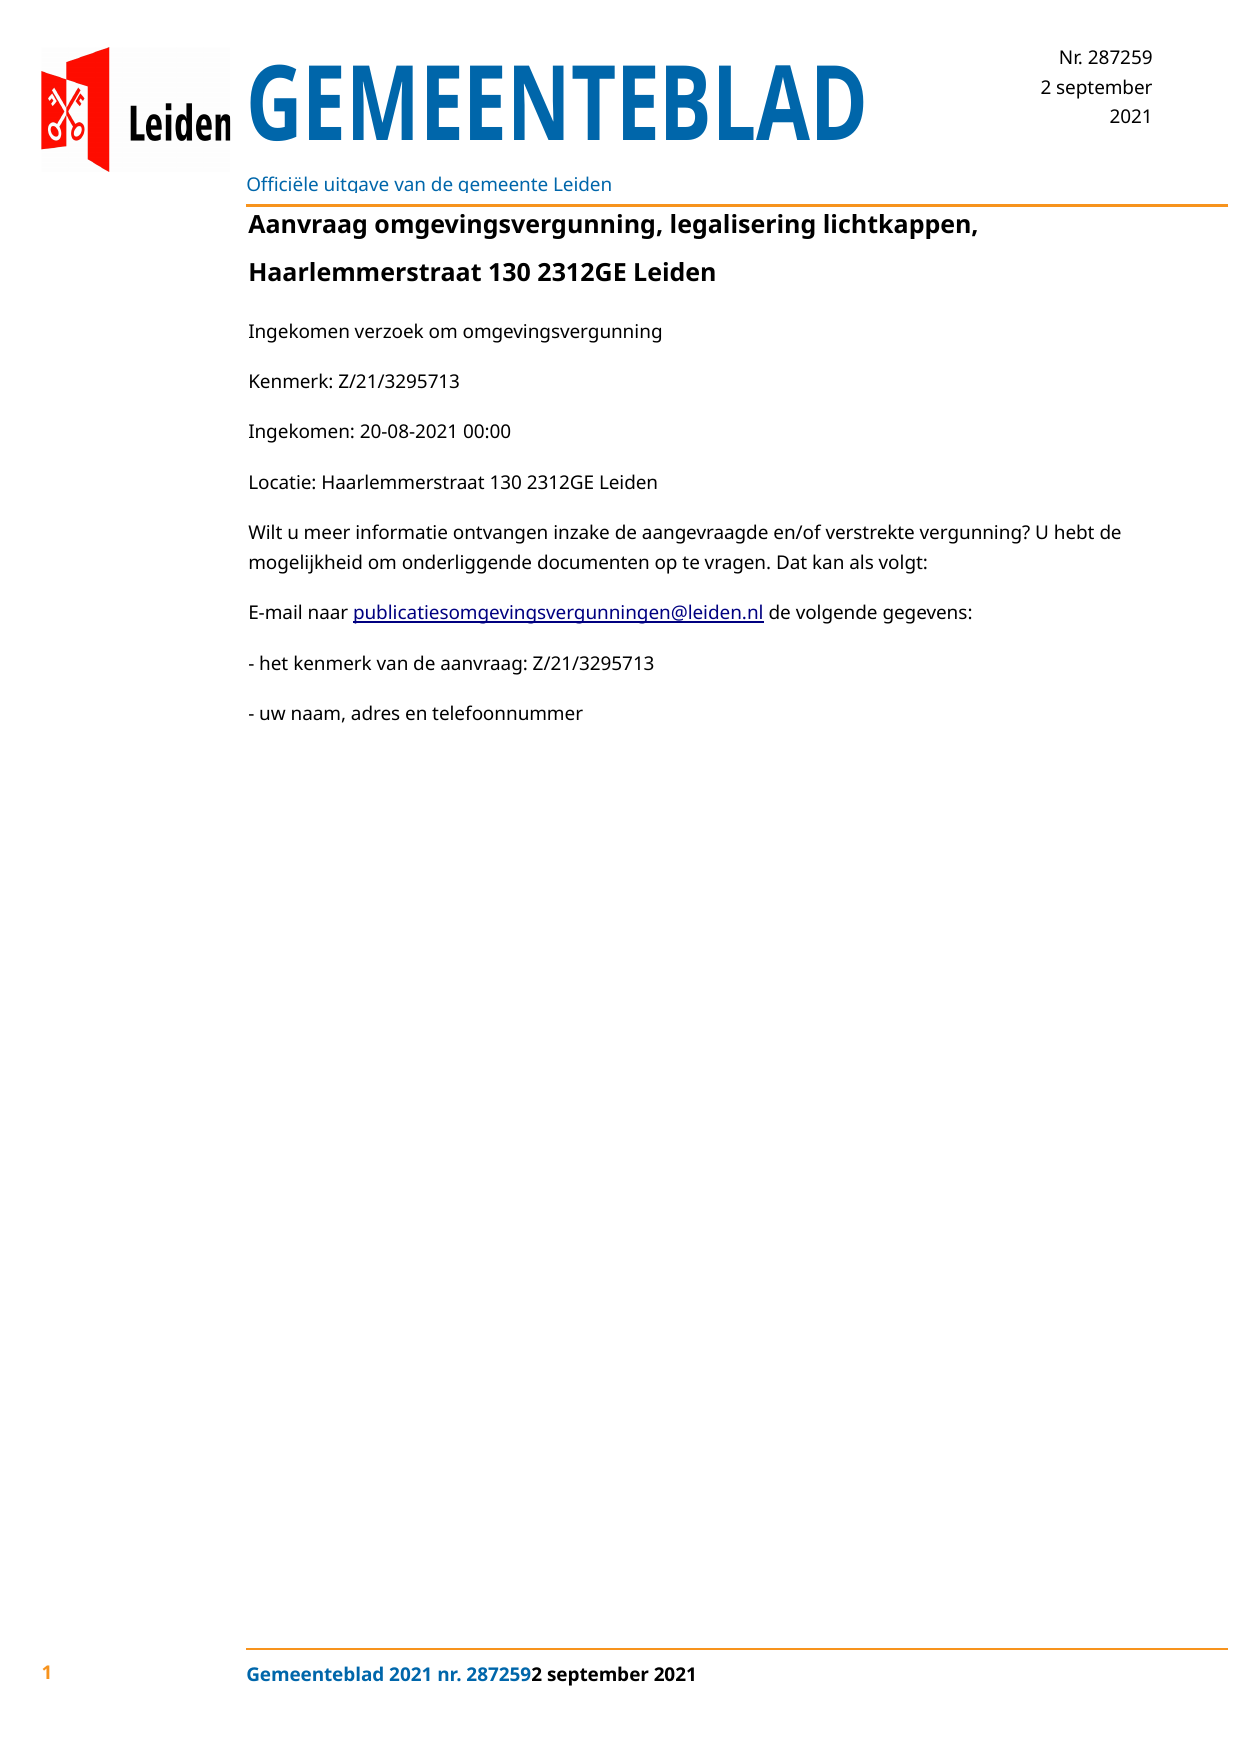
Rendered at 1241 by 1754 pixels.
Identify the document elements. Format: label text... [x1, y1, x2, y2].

text Ingekomen: 20-08-2021 00:00 [248, 419, 1152, 444]
text Aanvraag omgevingsvergunning, legalisering lichtkappen, Haarlemmerstraat 130 2312GE Leiden [248, 207, 1152, 288]
text Ingekomen verzoek om omgevingsvergunning [248, 318, 1152, 344]
picture [41, 47, 231, 172]
text Locatie: Haarlemmerstraat 130 2312GE Leiden [248, 469, 1152, 495]
text Kenmerk: Z/21/3295713 [248, 368, 1152, 394]
text Wilt u meer informatie ontvangen inzake de aangevraagde en/of verstrekte vergunning? U hebt de mogelijkheid om onderliggende documenten op te vragen. Dat kan als volgt: [248, 519, 1152, 575]
text E-mail naar publicatiesomgevingsvergunningen@leiden.nl de volgende gegevens: [248, 599, 1152, 625]
text - uw naam, adres en telefoonnummer [248, 700, 1152, 726]
text - het kenmerk van de aanvraag: Z/21/3295713 [248, 650, 1152, 676]
